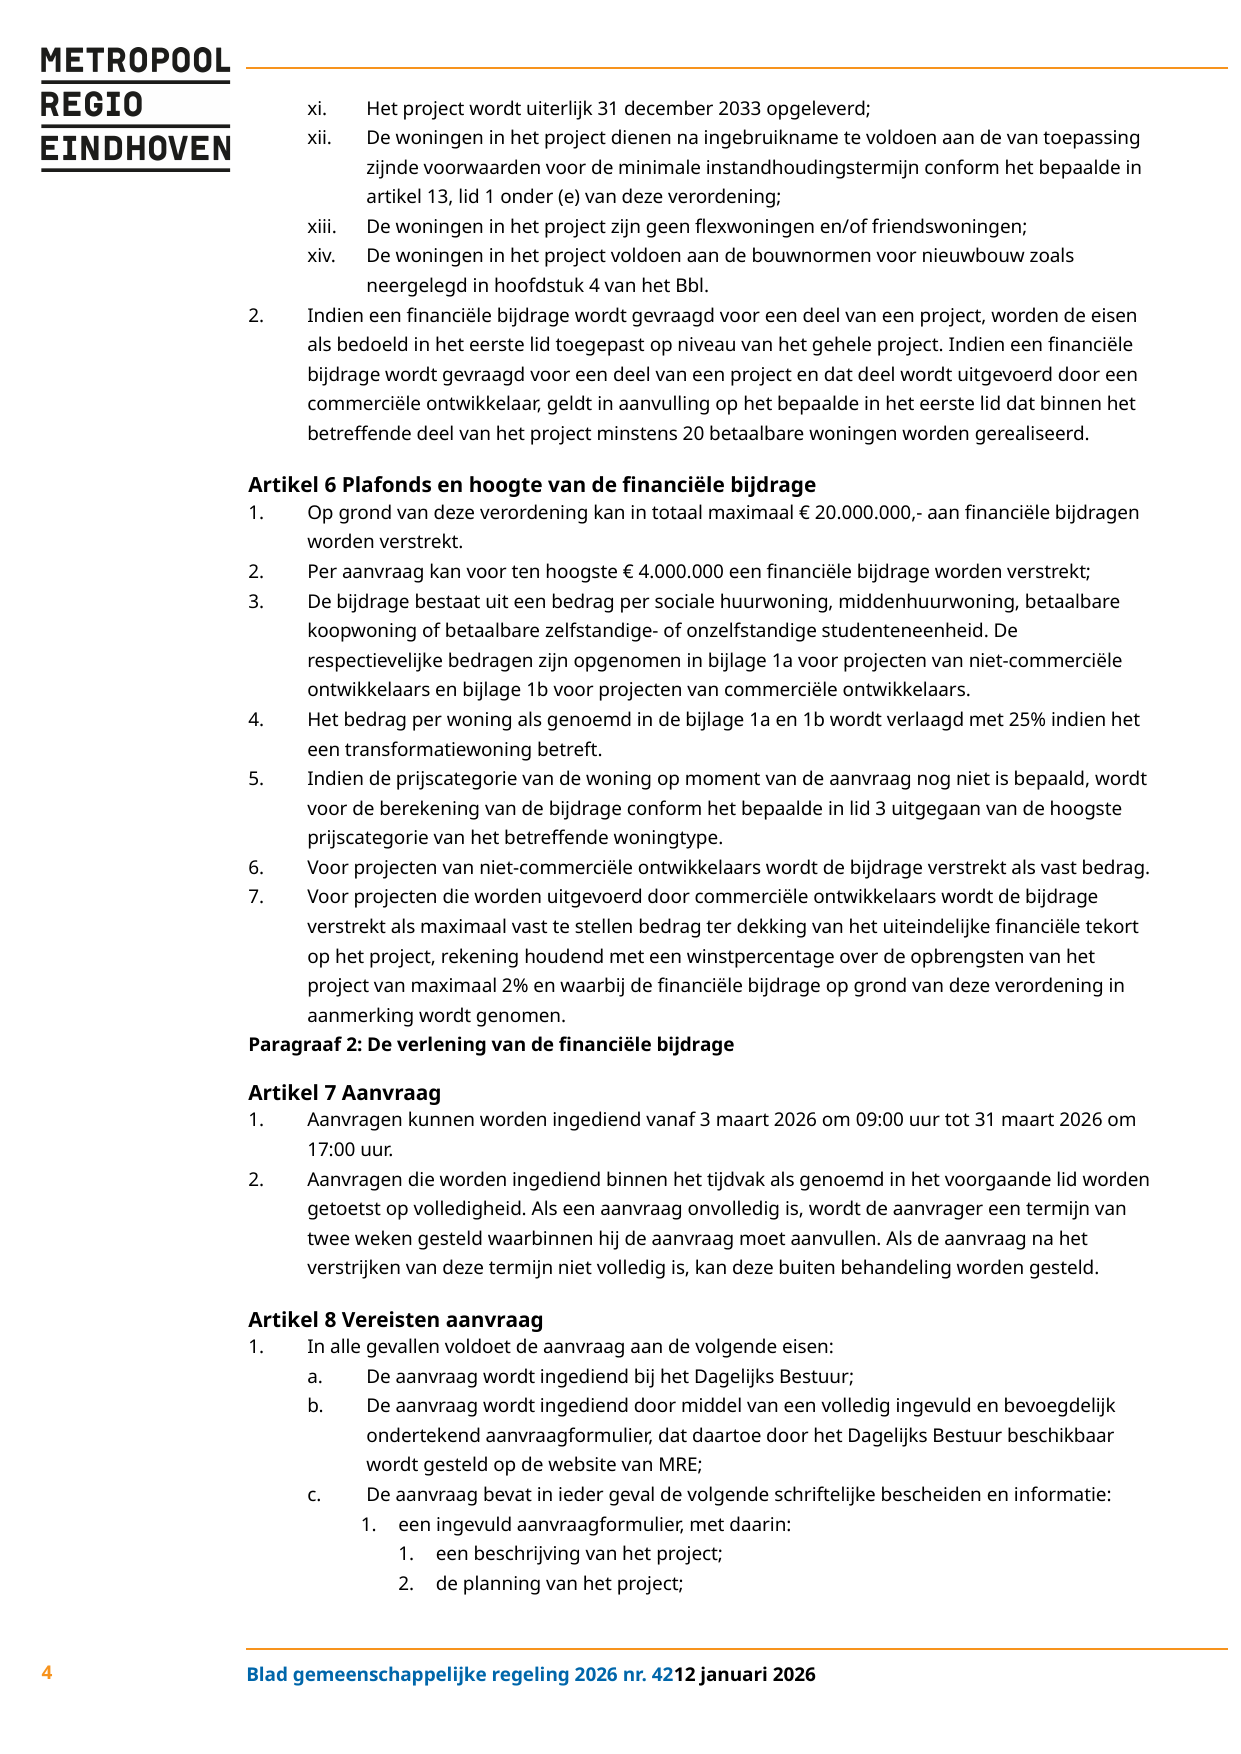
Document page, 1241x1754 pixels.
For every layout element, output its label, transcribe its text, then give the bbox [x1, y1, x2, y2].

list Voor projecten die worden uitgevoerd door commerciële ontwikkelaars wordt de bijdrage verstrekt als maximaal vast te stellen bedrag ter dekking van het uiteindelijke financiële tekort op het project, rekening houdend met een winstpercentage over de opbrengsten van het project van maximaal 2% en waarbij de financiële bijdrage op grond van deze verordening in aanmerking wordt genomen. [248, 884, 1152, 1028]
list Indien de prijscategorie van de woning op moment van de aanvraag nog niet is bepaald, wordt voor de berekening van de bijdrage conform het bepaalde in lid 3 uitgegaan van de hoogste prijscategorie van het betreffende woningtype. [248, 765, 1152, 850]
list Het project wordt uiterlijk 31 december 2033 opgeleverd; [307, 95, 1152, 121]
list Voor projecten van niet-commerciële ontwikkelaars wordt de bijdrage verstrekt als vast bedrag. [248, 854, 1152, 880]
text Paragraaf 2: De verlening van de financiële bijdrage [248, 1032, 1152, 1057]
text Artikel 6 Plafonds en hoogte van de financiële bijdrage [248, 471, 1152, 499]
list Aanvragen die worden ingediend binnen het tijdvak als genoemd in het voorgaande lid worden getoetst op volledigheid. Als een aanvraag onvolledig is, wordt de aanvrager een termijn van twee weken gesteld waarbinnen hij de aanvraag moet aanvullen. Als de aanvraag na het verstrijken van deze termijn niet volledig is, kan deze buiten behandeling worden gesteld. [248, 1166, 1152, 1280]
list Op grond van deze verordening kan in totaal maximaal € 20.000.000,- aan financiële bijdragen worden verstrekt. [248, 499, 1152, 554]
list De woningen in het project zijn geen flexwoningen en/of friendswoningen; [307, 213, 1152, 239]
list De aanvraag wordt ingediend door middel van een volledig ingevuld en bevoegdelijk ondertekend aanvraagformulier, dat daartoe door het Dagelijks Bestuur beschikbaar wordt gesteld op de website van MRE; [307, 1392, 1152, 1477]
list Het bedrag per woning als genoemd in de bijlage 1a en 1b wordt verlaagd met 25% indien het een transformatiewoning betreft. [248, 706, 1152, 761]
list De woningen in het project voldoen aan de bouwnormen voor nieuwbouw zoals neergelegd in hoofdstuk 4 van het Bbl. [307, 243, 1152, 298]
list een ingevuld aanvraagformulier, met daarin: [361, 1511, 1152, 1537]
picture [41, 47, 231, 172]
list Per aanvraag kan voor ten hoogste € 4.000.000 een financiële bijdrage worden verstrekt; [248, 558, 1152, 584]
list In alle gevallen voldoet de aanvraag aan de volgende eisen: [248, 1333, 1152, 1359]
list De aanvraag wordt ingediend bij het Dagelijks Bestuur; [307, 1363, 1152, 1389]
text Artikel 7 Aanvraag [248, 1078, 1152, 1107]
list De aanvraag bevat in ieder geval de volgende schriftelijke bescheiden en informatie: [307, 1481, 1152, 1507]
list De bijdrage bestaat uit een bedrag per sociale huurwoning, middenhuurwoning, betaalbare koopwoning of betaalbare zelfstandige- of onzelfstandige studenteneenheid. De respectievelijke bedragen zijn opgenomen in bijlage 1a voor projecten van niet-commerciële ontwikkelaars en bijlage 1b voor projecten van commerciële ontwikkelaars. [248, 588, 1152, 702]
text Artikel 8 Vereisten aanvraag [248, 1305, 1152, 1333]
list Indien een financiële bijdrage wordt gevraagd voor een deel van een project, worden de eisen als bedoeld in het eerste lid toegepast op niveau van het gehele project. Indien een financiële bijdrage wordt gevraagd voor een deel van een project en dat deel wordt uitgevoerd door een commerciële ontwikkelaar, geldt in aanvulling op het bepaalde in het eerste lid dat binnen het betreffende deel van het project minstens 20 betaalbare woningen worden gerealiseerd. [248, 302, 1152, 446]
list een beschrijving van het project; [398, 1540, 1152, 1566]
list De woningen in het project dienen na ingebruikname te voldoen aan de van toepassing zijnde voorwaarden voor de minimale instandhoudingstermijn conform het bepaalde in artikel 13, lid 1 onder (e) van deze verordening; [307, 124, 1152, 209]
list Aanvragen kunnen worden ingediend vanaf 3 maart 2026 om 09:00 uur tot 31 maart 2026 om 17:00 uur. [248, 1107, 1152, 1162]
list de planning van het project; [398, 1570, 1152, 1596]
